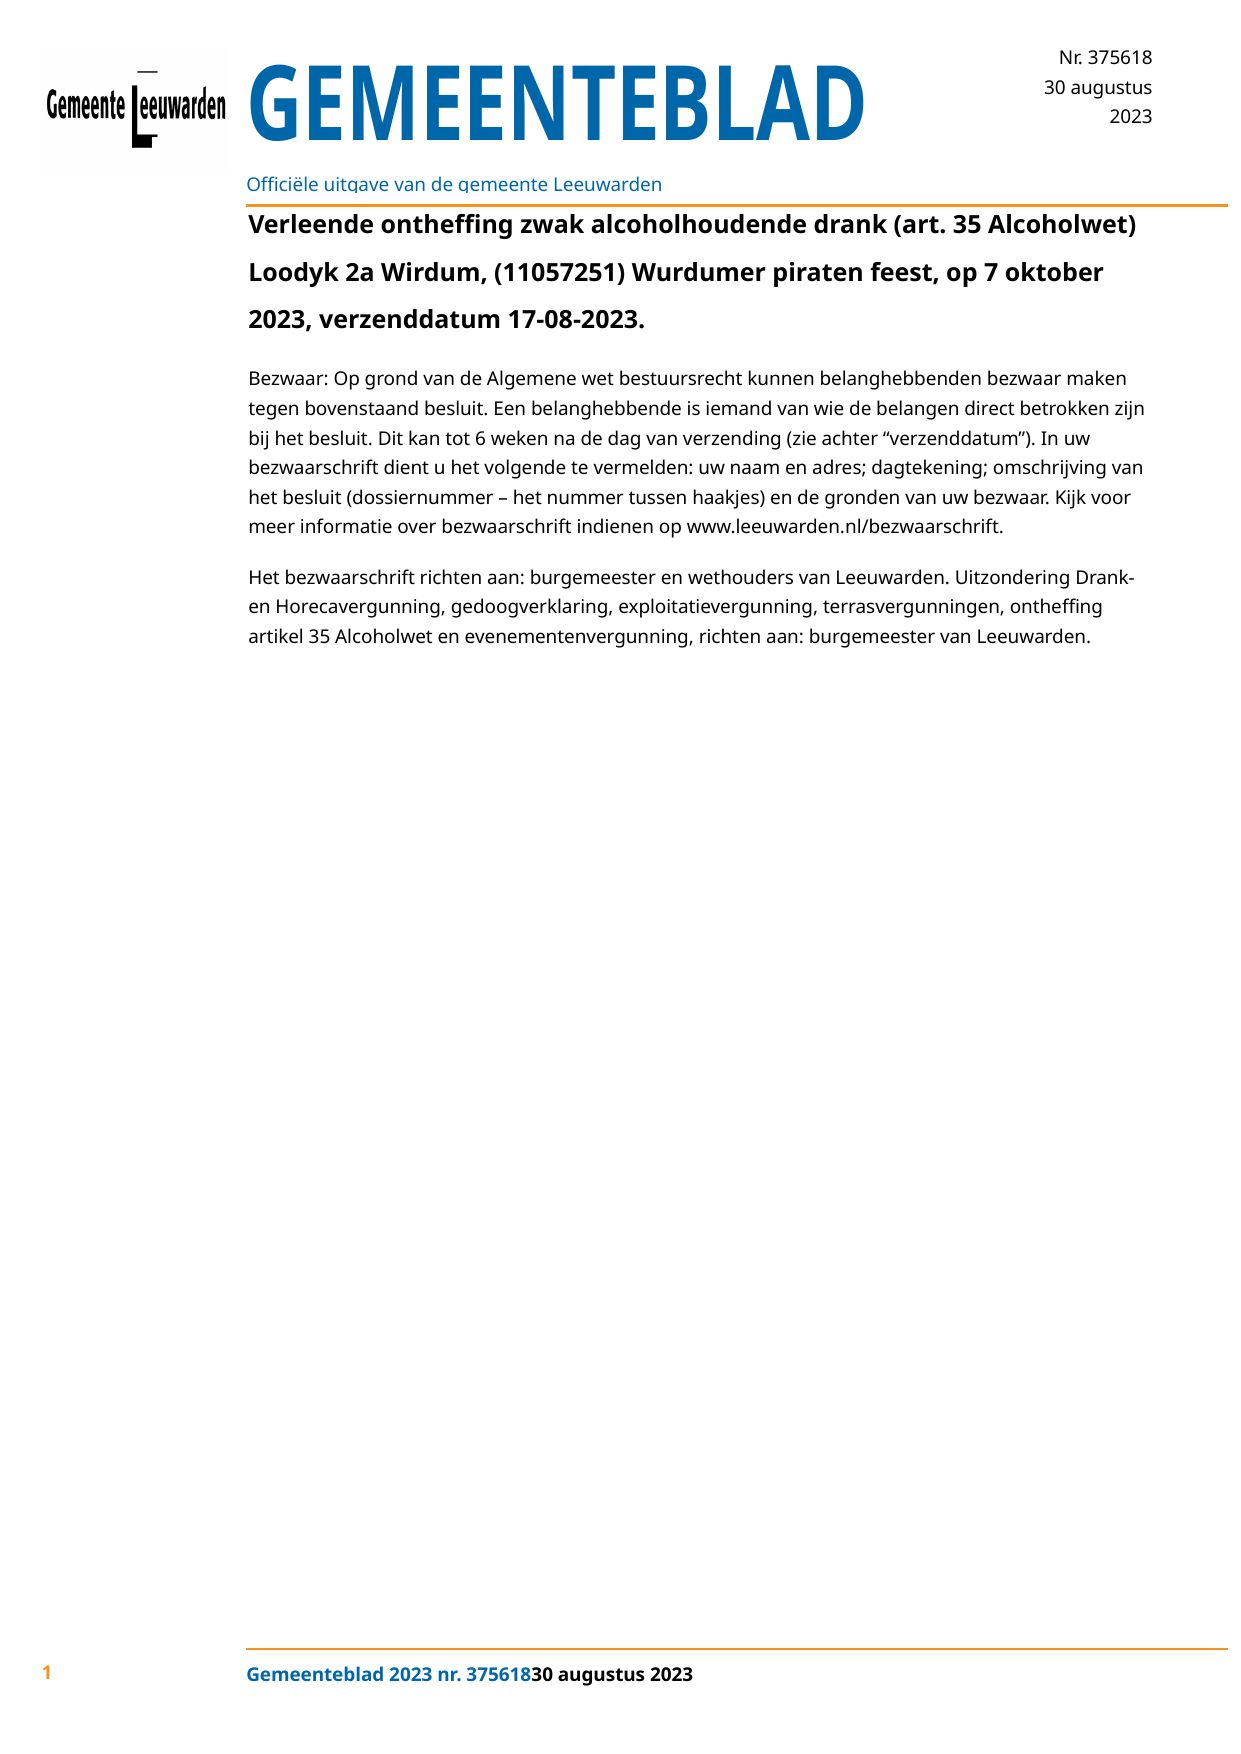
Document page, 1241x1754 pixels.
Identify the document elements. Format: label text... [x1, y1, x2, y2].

text Het bezwaarschrift richten aan: burgemeester en wethouders van Leeuwarden. Uitzondering Drank- en Horecavergunning, gedoogverklaring, exploitatievergunning, terrasvergunningen, ontheffing artikel 35 Alcoholwet en evenementenvergunning, richten aan: burgemeester van Leeuwarden. [248, 564, 1152, 649]
text Bezwaar: Op grond van de Algemene wet bestuursrecht kunnen belanghebbenden bezwaar maken tegen bovenstaand besluit. Een belanghebbende is iemand van wie de belangen direct betrokken zijn bij het besluit. Dit kan tot 6 weken na de dag van verzending (zie achter “verzenddatum”). In uw bezwaarschrift dient u het volgende te vermelden: uw naam en adres; dagtekening; omschrijving van het besluit (dossiernummer – het nummer tussen haakjes) en de gronden van uw bezwaar. Kijk voor meer informatie over bezwaarschrift indienen op www.leeuwarden.nl/bezwaarschrift. [248, 366, 1152, 539]
text Verleende ontheffing zwak alcoholhoudende drank (art. 35 Alcoholwet) Loodyk 2a Wirdum, (11057251) Wurdumer piraten feest, op 7 oktober 2023, verzenddatum 17-08-2023. [248, 207, 1152, 336]
picture [41, 47, 231, 172]
